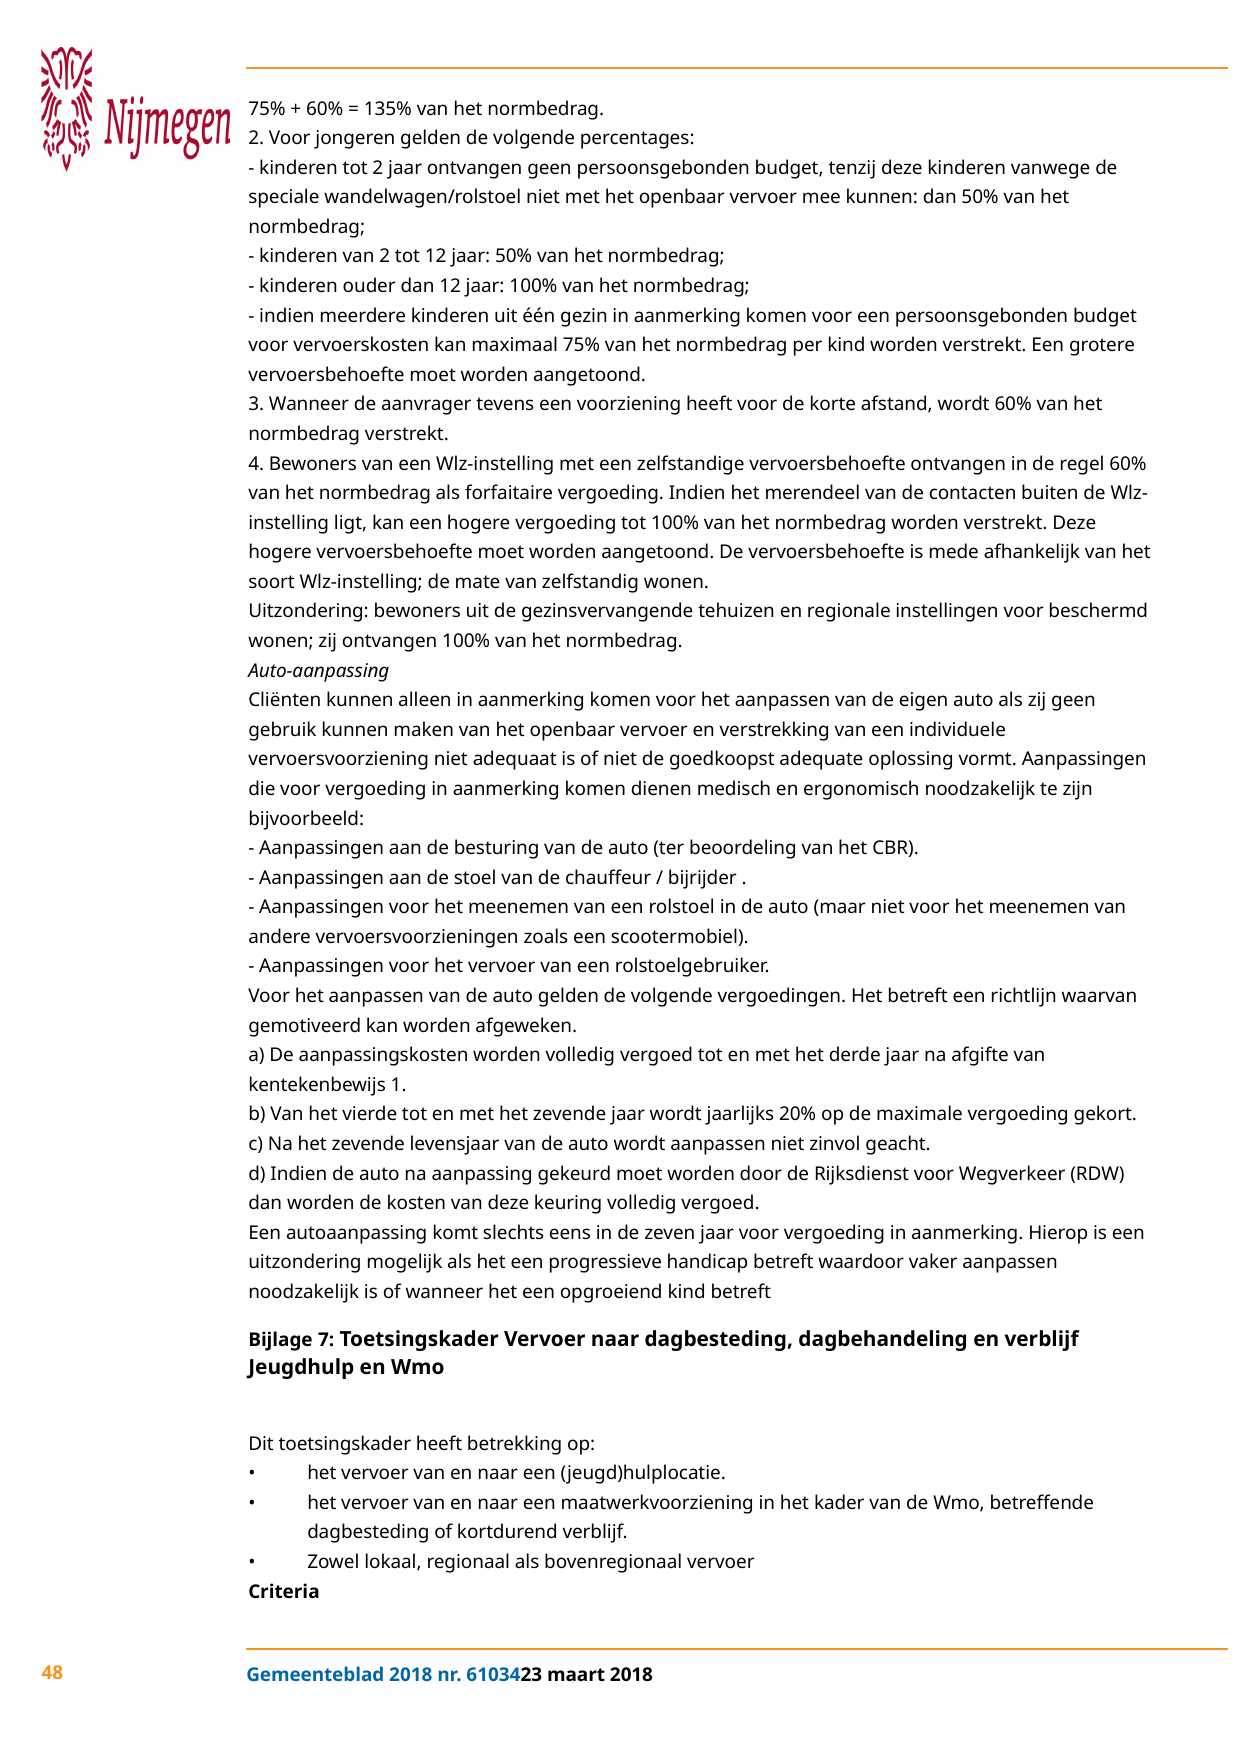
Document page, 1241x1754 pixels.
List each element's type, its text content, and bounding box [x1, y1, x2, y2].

text - Aanpassingen voor het vervoer van een rolstoelgebruiker. [248, 953, 1152, 978]
text - indien meerdere kinderen uit één gezin in aanmerking komen voor een persoonsgebonden budget voor vervoerskosten kan maximaal 75% van het normbedrag per kind worden verstrekt. Een grotere vervoersbehoefte moet worden aangetoond. [248, 302, 1152, 387]
text Bijlage 7: Toetsingskader Vervoer naar dagbesteding, dagbehandeling en verblijf Jeugdhulp en Wmo [248, 1324, 1152, 1381]
text a) De aanpassingskosten worden volledig vergoed tot en met het derde jaar na afgifte van kentekenbewijs 1. [248, 1041, 1152, 1097]
text - kinderen ouder dan 12 jaar: 100% van het normbedrag; [248, 272, 1152, 298]
text - Aanpassingen voor het meenemen van een rolstoel in de auto (maar niet voor het meenemen van andere vervoersvoorzieningen zoals een scootermobiel). [248, 893, 1152, 949]
text - kinderen tot 2 jaar ontvangen geen persoonsgebonden budget, tenzij deze kinderen vanwege de speciale wandelwagen/rolstoel niet met het openbaar vervoer mee kunnen: dan 50% van het normbedrag; [248, 154, 1152, 239]
text 75% + 60% = 135% van het normbedrag. [248, 95, 1152, 121]
text 2. Voor jongeren gelden de volgende percentages: [248, 124, 1152, 150]
text Auto-aanpassing [248, 657, 1152, 683]
text Uitzondering: bewoners uit de gezinsvervangende tehuizen en regionale instellingen voor beschermd wonen; zij ontvangen 100% van het normbedrag. [248, 598, 1152, 653]
text 4. Bewoners van een Wlz-instelling met een zelfstandige vervoersbehoefte ontvangen in de regel 60% van het normbedrag als forfaitaire vergoeding. Indien het merendeel van de contacten buiten de Wlz-instelling ligt, kan een hogere vergoeding tot 100% van het normbedrag worden verstrekt. Deze hogere vervoersbehoefte moet worden aangetoond. De vervoersbehoefte is mede afhankelijk van het soort Wlz-instelling; de mate van zelfstandig wonen. [248, 450, 1152, 594]
text Voor het aanpassen van de auto gelden de volgende vergoedingen. Het betreft een richtlijn waarvan gemotiveerd kan worden afgeweken. [248, 982, 1152, 1038]
text - Aanpassingen aan de besturing van de auto (ter beoordeling van het CBR). [248, 834, 1152, 860]
text - kinderen van 2 tot 12 jaar: 50% van het normbedrag; [248, 243, 1152, 268]
text d) Indien de auto na aanpassing gekeurd moet worden door de Rijksdienst voor Wegverkeer (RDW) dan worden de kosten van deze keuring volledig vergoed. [248, 1160, 1152, 1215]
text b) Van het vierde tot en met het zevende jaar wordt jaarlijks 20% op de maximale vergoeding gekort. [248, 1101, 1152, 1126]
text Een autoaanpassing komt slechts eens in de zeven jaar voor vergoeding in aanmerking. Hierop is een uitzondering mogelijk als het een progressieve handicap betreft waardoor vaker aanpassen noodzakelijk is of wanneer het een opgroeiend kind betreft [248, 1219, 1152, 1304]
text - Aanpassingen aan de stoel van de chauffeur / bijrijder . [248, 864, 1152, 890]
list het vervoer van en naar een (jeugd)hulplocatie. [248, 1459, 1152, 1485]
text 3. Wanneer de aanvrager tevens een voorziening heeft voor de korte afstand, wordt 60% van het normbedrag verstrekt. [248, 391, 1152, 446]
picture [41, 47, 231, 172]
text c) Na het zevende levensjaar van de auto wordt aanpassen niet zinvol geacht. [248, 1130, 1152, 1156]
list Zowel lokaal, regionaal als bovenregionaal vervoer [248, 1548, 1152, 1574]
text Criteria [248, 1578, 1152, 1603]
list het vervoer van en naar een maatwerkvoorziening in het kader van de Wmo, betreffende dagbesteding of kortdurend verblijf. [248, 1489, 1152, 1544]
text Cliënten kunnen alleen in aanmerking komen voor het aanpassen van de eigen auto als zij geen gebruik kunnen maken van het openbaar vervoer en verstrekking van een individuele vervoersvoorziening niet adequaat is of niet de goedkoopst adequate oplossing vormt. Aanpassingen die voor vergoeding in aanmerking komen dienen medisch en ergonomisch noodzakelijk te zijn bijvoorbeeld: [248, 686, 1152, 831]
text Dit toetsingskader heeft betrekking op: [248, 1430, 1152, 1456]
